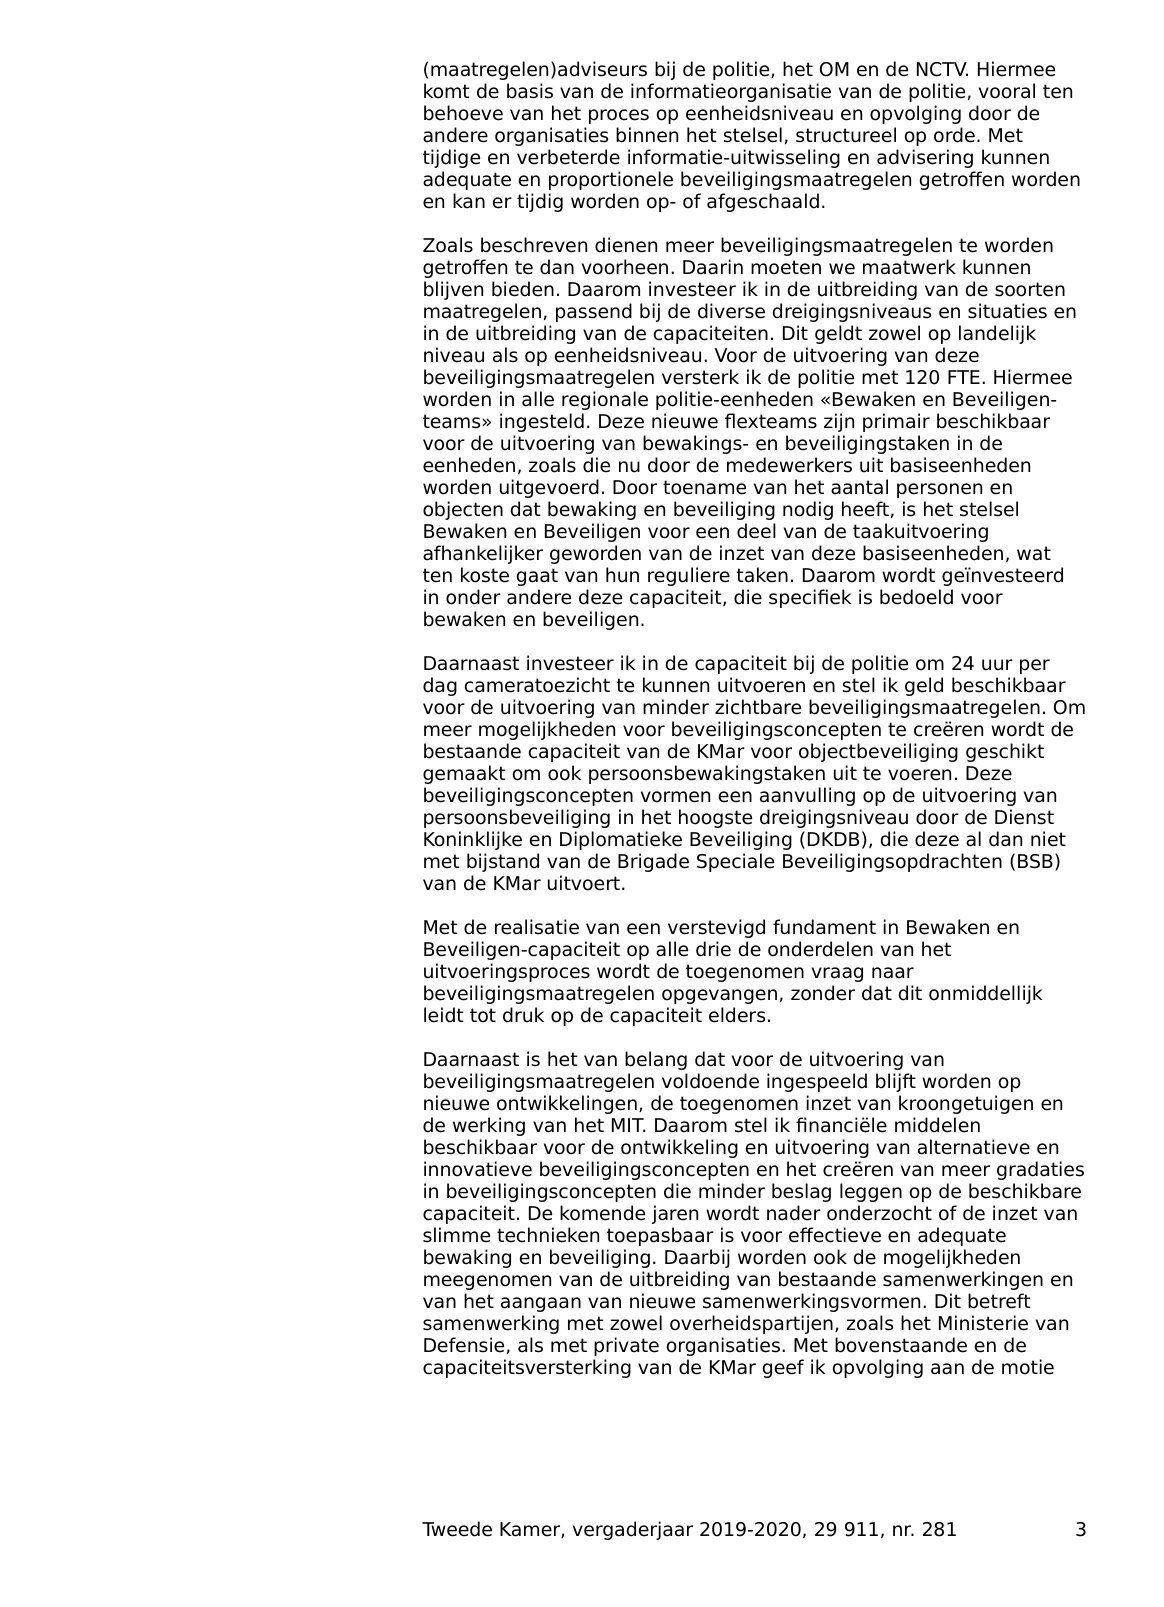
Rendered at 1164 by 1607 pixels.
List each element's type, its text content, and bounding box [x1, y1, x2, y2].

text Zoals beschreven dienen meer beveiligingsmaatregelen te worden getroffen te dan voorheen. Daarin moeten we maatwerk kunnen blijven bieden. Daarom investeer ik in de uitbreiding van de soorten maatregelen, passend bij de diverse dreigingsniveaus en situaties en in de uitbreiding van de capaciteiten. Dit geldt zowel op landelijk niveau als op eenheidsniveau. Voor de uitvoering van deze beveiligingsmaatregelen versterk ik de politie met 120 FTE. Hiermee worden in alle regionale politie-eenheden «Bewaken en Beveiligen-teams» ingesteld. Deze nieuwe flexteams zijn primair beschikbaar voor de uitvoering van bewakings- en beveiligingstaken in de eenheden, zoals die nu door de medewerkers uit basiseenheden worden uitgevoerd. Door toename van het aantal personen en objecten dat bewaking en beveiliging nodig heeft, is het stelsel Bewaken en Beveiligen voor een deel van de taakuitvoering afhankelijker geworden van de inzet van deze basiseenheden, wat ten koste gaat van hun reguliere taken. Daarom wordt geïnvesteerd in onder andere deze capaciteit, die specifiek is bedoeld voor bewaken en beveiligen. [422, 235, 1087, 631]
text (maatregelen)adviseurs bij de politie, het OM en de NCTV. Hiermee komt de basis van de informatieorganisatie van de politie, vooral ten behoeve van het proces op eenheidsniveau en opvolging door de andere organisaties binnen het stelsel, structureel op orde. Met tijdige en verbeterde informatie-uitwisseling en advisering kunnen adequate en proportionele beveiligingsmaatregelen getroffen worden en kan er tijdig worden op- of afgeschaald. [422, 59, 1087, 213]
text Daarnaast investeer ik in de capaciteit bij de politie om 24 uur per dag cameratoezicht te kunnen uitvoeren en stel ik geld beschikbaar voor de uitvoering van minder zichtbare beveiligingsmaatregelen. Om meer mogelijkheden voor beveiligingsconcepten te creëren wordt de bestaande capaciteit van de KMar voor objectbeveiliging geschikt gemaakt om ook persoonsbewakingstaken uit te voeren. Deze beveiligingsconcepten vormen een aanvulling op de uitvoering van persoonsbeveiliging in het hoogste dreigingsniveau door de Dienst Koninklijke en Diplomatieke Beveiliging (DKDB), die deze al dan niet met bijstand van de Brigade Speciale Beveiligingsopdrachten (BSB) van de KMar uitvoert. [422, 653, 1087, 895]
text Daarnaast is het van belang dat voor de uitvoering van beveiligingsmaatregelen voldoende ingespeeld blijft worden op nieuwe ontwikkelingen, de toegenomen inzet van kroongetuigen en de werking van het MIT. Daarom stel ik financiële middelen beschikbaar voor de ontwikkeling en uitvoering van alternatieve en innovatieve beveiligingsconcepten en het creëren van meer gradaties in beveiligingsconcepten die minder beslag leggen op de beschikbare capaciteit. De komende jaren wordt nader onderzocht of de inzet van slimme technieken toepasbaar is voor effectieve en adequate bewaking en beveiliging. Daarbij worden ook de mogelijkheden meegenomen van de uitbreiding van bestaande samenwerkingen en van het aangaan van nieuwe samenwerkingsvormen. Dit betreft samenwerking met zowel overheidspartijen, zoals het Ministerie van Defensie, als met private organisaties. Met bovenstaande en de capaciteitsversterking van de KMar geef ik opvolging aan de motie [422, 1049, 1087, 1379]
text Met de realisatie van een verstevigd fundament in Bewaken en Beveiligen-capaciteit op alle drie de onderdelen van het uitvoeringsproces wordt de toegenomen vraag naar beveiligingsmaatregelen opgevangen, zonder dat dit onmiddellijk leidt tot druk op de capaciteit elders. [422, 917, 1087, 1027]
